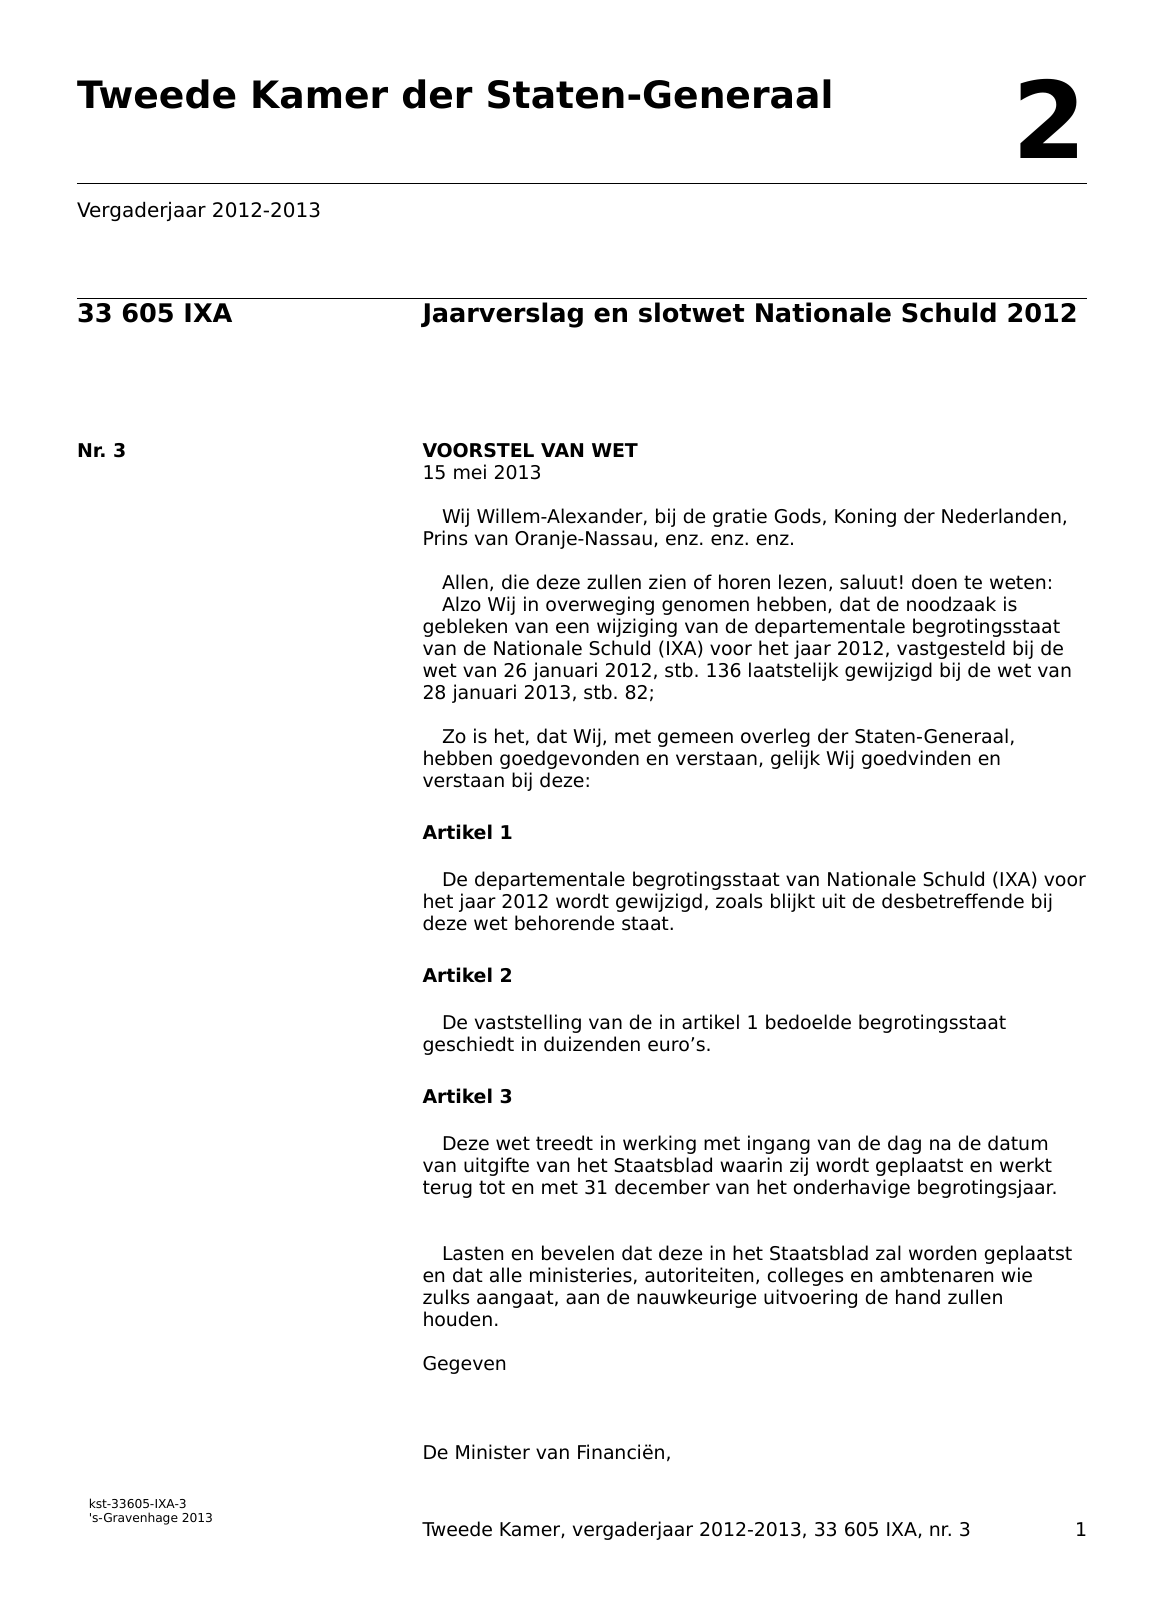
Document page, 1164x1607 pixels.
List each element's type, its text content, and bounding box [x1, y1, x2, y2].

table_header Tweede Kamer der Staten-Generaal [77, 59, 886, 183]
subtitle Nr. 3 VOORSTEL VAN WET [77, 440, 1087, 462]
text De departementale begrotingsstaat van Nationale Schuld (IXA) voor het jaar 2012 wordt gewijzigd, zoals blijkt uit de desbetreffende bij deze wet behorende staat. [422, 869, 1087, 935]
text Wij Willem-Alexander, bij de gratie Gods, Koning der Nederlanden, Prins van Oranje-Nassau, enz. enz. enz. [422, 506, 1087, 550]
text Alzo Wij in overweging genomen hebben, dat de noodzaak is gebleken van een wijziging van de departementale begrotingsstaat van de Nationale Schuld (IXA) voor het jaar 2012, vastgesteld bij de wet van 26 januari 2012, stb. 136 laatstelijk gewijzigd bij de wet van 28 januari 2013, stb. 82; [422, 594, 1087, 704]
text Allen, die deze zullen zien of horen lezen, saluut! doen te weten: [422, 572, 1087, 594]
subtitle Artikel 1 [422, 822, 1087, 844]
text 's-Gravenhage 2013 [88, 1511, 323, 1525]
subtitle 33 605 IXA Jaarverslag en slotwet Nationale Schuld 2012 [77, 299, 1087, 329]
text Gegeven [422, 1353, 1087, 1375]
table_cell Vergaderjaar 2012-2013 [77, 184, 1087, 298]
text Zo is het, dat Wij, met gemeen overleg der Staten-Generaal, hebben goedgevonden en verstaan, gelijk Wij goedvinden en verstaan bij deze: [422, 726, 1087, 792]
subtitle Artikel 3 [422, 1086, 1087, 1108]
table_header 2 [886, 59, 1087, 183]
text 15 mei 2013 [422, 462, 1087, 484]
text Lasten en bevelen dat deze in het Staatsblad zal worden geplaatst en dat alle ministeries, autoriteiten, colleges en ambtenaren wie zulks aangaat, aan de nauwkeurige uitvoering de hand zullen houden. [422, 1243, 1087, 1331]
text Deze wet treedt in werking met ingang van de dag na de datum van uitgifte van het Staatsblad waarin zij wordt geplaatst en werkt terug tot en met 31 december van het onderhavige begrotingsjaar. [422, 1133, 1087, 1199]
text De vaststelling van de in artikel 1 bedoelde begrotingsstaat geschiedt in duizenden euro’s. [422, 1012, 1087, 1056]
text De Minister van Financiën, [422, 1442, 1087, 1464]
text kst-33605-IXA-3 [88, 1497, 323, 1511]
subtitle Artikel 2 [422, 965, 1087, 987]
